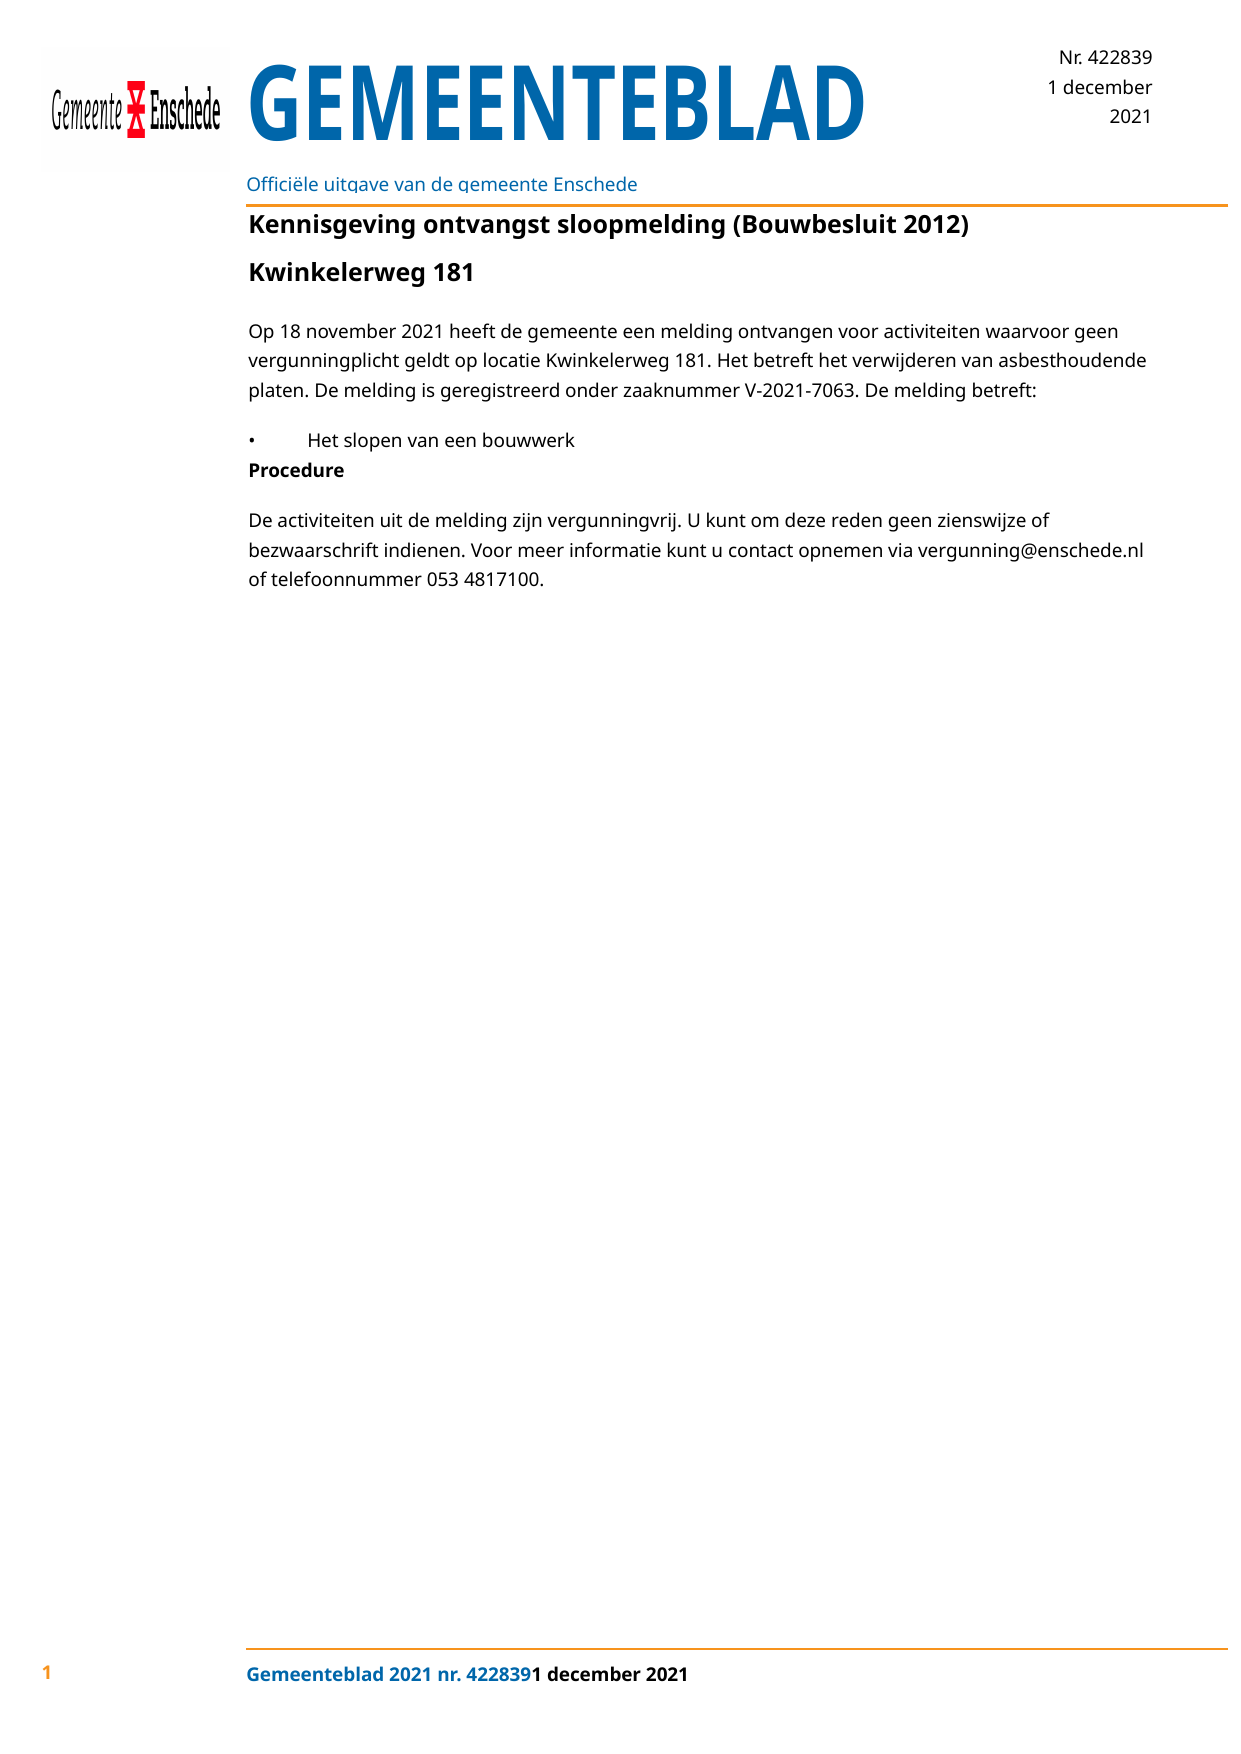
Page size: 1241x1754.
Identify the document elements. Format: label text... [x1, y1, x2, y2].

text Procedure [248, 457, 1152, 483]
picture [41, 47, 231, 172]
text Op 18 november 2021 heeft de gemeente een melding ontvangen voor activiteiten waarvoor geen vergunningplicht geldt op locatie Kwinkelerweg 181. Het betreft het verwijderen van asbesthoudende platen. De melding is geregistreerd onder zaaknummer V-2021-7063. De melding betreft: [248, 318, 1152, 403]
text De activiteiten uit de melding zijn vergunningvrij. U kunt om deze reden geen zienswijze of bezwaarschrift indienen. Voor meer informatie kunt u contact opnemen via vergunning@enschede.nl of telefoonnummer 053 4817100. [248, 507, 1152, 592]
text Kennisgeving ontvangst sloopmelding (Bouwbesluit 2012) Kwinkelerweg 181 [248, 207, 1152, 288]
list Het slopen van een bouwwerk [248, 427, 1152, 453]
